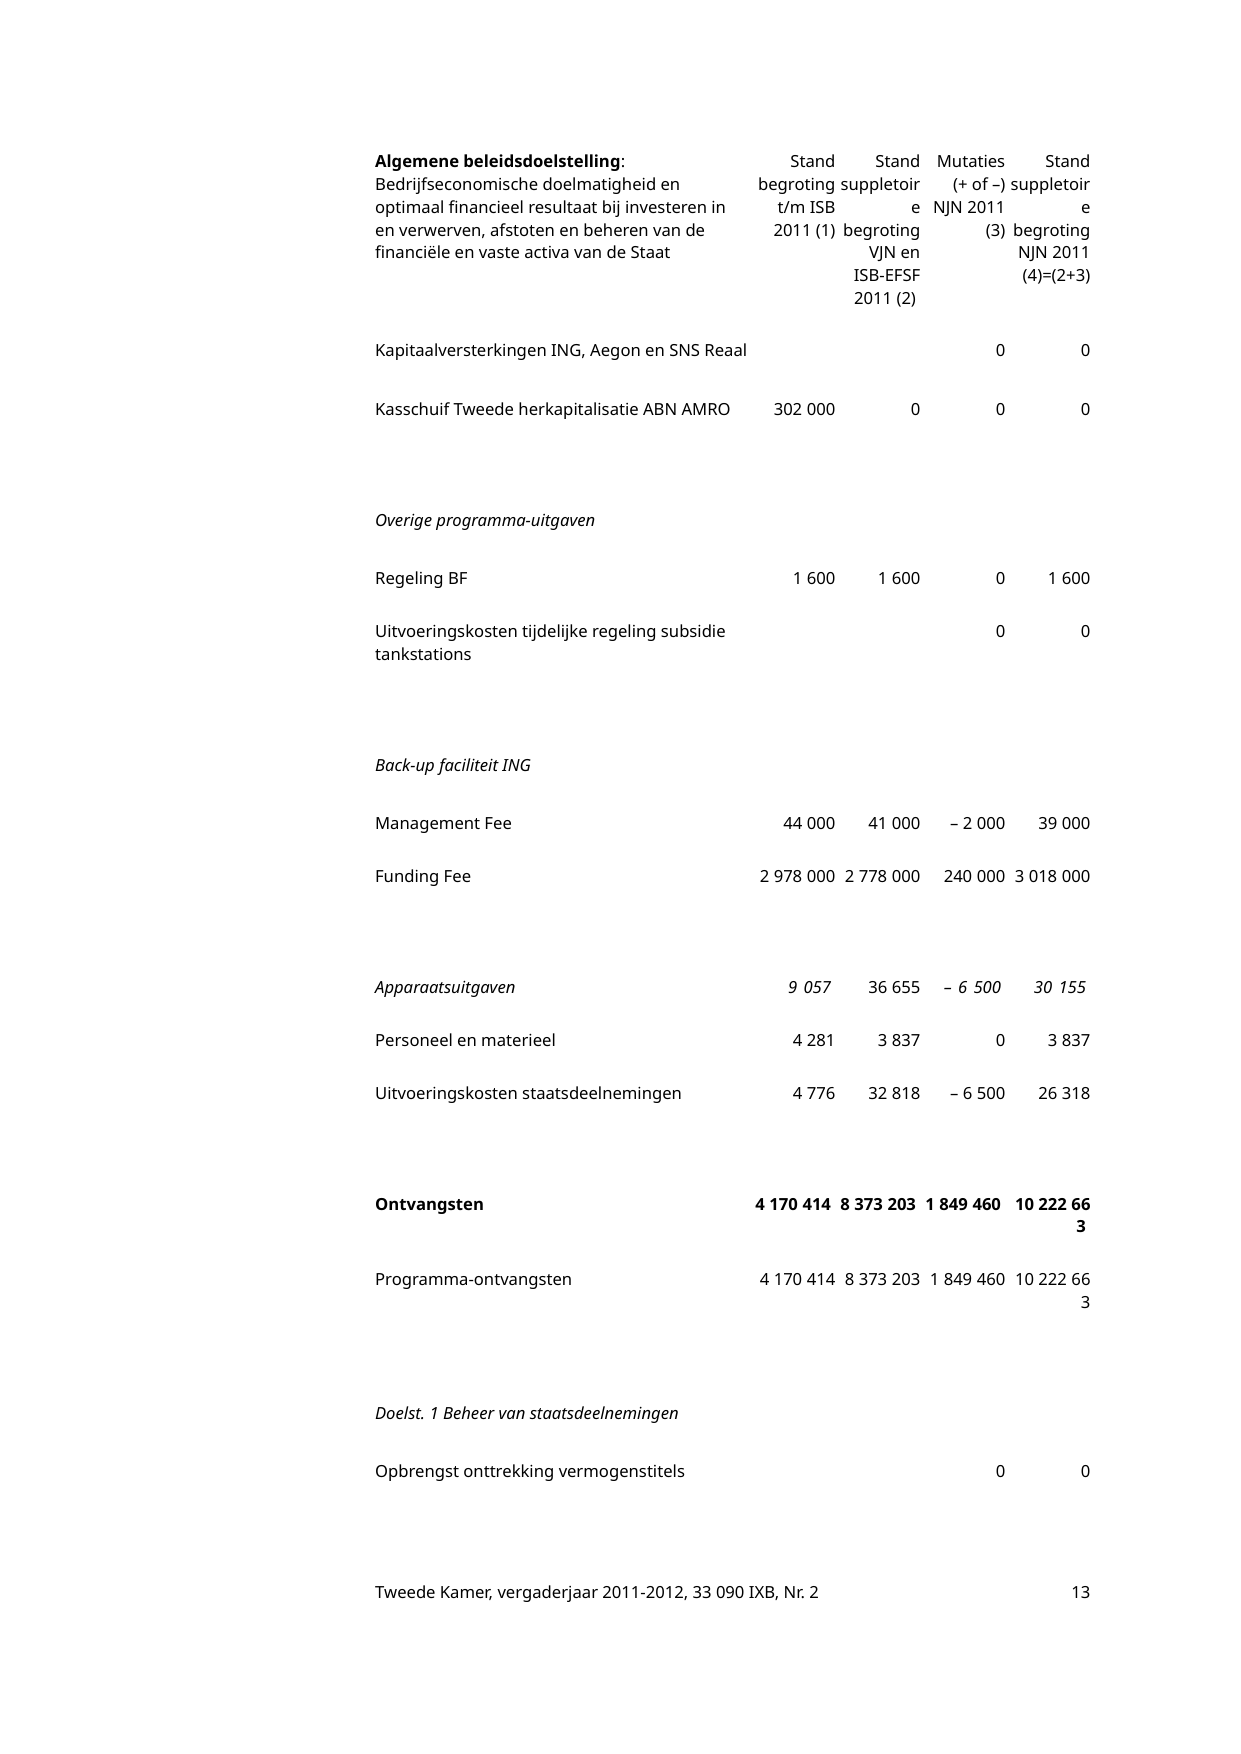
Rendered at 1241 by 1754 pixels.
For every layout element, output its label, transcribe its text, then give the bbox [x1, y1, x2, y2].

table_cell [835, 1343, 920, 1402]
table_cell [1005, 1402, 1090, 1460]
table_cell Uitvoeringskosten tijdelijke regeling subsidie tankstations [375, 620, 750, 695]
table_cell [375, 1343, 750, 1402]
table_cell Funding Fee [375, 865, 750, 917]
table_cell [750, 450, 835, 508]
table_cell – 2 000 [920, 812, 1005, 865]
table_cell [375, 450, 750, 508]
table_cell 0 [920, 339, 1005, 397]
table_cell [835, 1460, 920, 1518]
table_cell 26 318 [1005, 1081, 1090, 1134]
table_cell [1005, 1343, 1090, 1402]
table_cell 0 [1005, 620, 1090, 695]
table_header Stand begroting t/m ISB 2011 (1) [750, 150, 835, 339]
table_cell Doelst. 1 Beheer van staatsdeelnemingen [375, 1402, 750, 1460]
table_cell [1005, 509, 1090, 567]
table_cell 1 600 [750, 567, 835, 620]
table_cell 4 170 414 [750, 1193, 835, 1268]
table_cell 30 155 [1005, 976, 1090, 1028]
table_cell 1 600 [835, 567, 920, 620]
table_cell [920, 1402, 1005, 1460]
table_cell 302 000 [750, 398, 835, 450]
table_cell [1005, 695, 1090, 753]
table_header Mutaties (+ of –) NJN 2011 (3) [920, 150, 1005, 339]
table_cell 4 281 [750, 1029, 835, 1081]
table_cell 0 [920, 398, 1005, 450]
table_cell Overige programma-uitgaven [375, 509, 750, 567]
table_cell [1005, 918, 1090, 976]
table_cell [835, 620, 920, 695]
table_cell [1005, 754, 1090, 812]
table_header Stand suppletoire begroting VJN en ISB-EFSF 2011 (2) [835, 150, 920, 339]
table_cell 0 [920, 1460, 1005, 1518]
table_cell 4 776 [750, 1081, 835, 1134]
table_cell 2 978 000 [750, 865, 835, 917]
table_cell 1 849 460 [920, 1268, 1005, 1343]
table_cell [835, 450, 920, 508]
table_cell Uitvoeringskosten staatsdeelnemingen [375, 1081, 750, 1134]
table_cell Management Fee [375, 812, 750, 865]
table_cell Opbrengst onttrekking vermogenstitels [375, 1460, 750, 1518]
table_cell 39 000 [1005, 812, 1090, 865]
table_cell [750, 695, 835, 753]
table_cell [750, 339, 835, 397]
table_cell [1005, 450, 1090, 508]
table_header Stand suppletoire begroting NJN 2011 (4)=(2+3) [1005, 150, 1090, 339]
table_cell [750, 509, 835, 567]
table_cell [1005, 1134, 1090, 1192]
table_cell Regeling BF [375, 567, 750, 620]
table_cell 1 600 [1005, 567, 1090, 620]
table_cell 10 222 663 [1005, 1193, 1090, 1268]
table_cell 1 849 460 [920, 1193, 1005, 1268]
table_cell [750, 754, 835, 812]
table_cell Kapitaalversterkingen ING, Aegon en SNS Reaal [375, 339, 750, 397]
table_cell [920, 1134, 1005, 1192]
table_cell 8 373 203 [835, 1193, 920, 1268]
table_cell [835, 339, 920, 397]
table_cell [920, 695, 1005, 753]
table_cell – 6 500 [920, 976, 1005, 1028]
table_cell 2 778 000 [835, 865, 920, 917]
table_cell 3 018 000 [1005, 865, 1090, 917]
table_cell Apparaatsuitgaven [375, 976, 750, 1028]
table_cell [835, 1402, 920, 1460]
table_cell 0 [835, 398, 920, 450]
table_cell 0 [1005, 339, 1090, 397]
table_cell 0 [1005, 398, 1090, 450]
table_cell [920, 754, 1005, 812]
table_cell 3 837 [1005, 1029, 1090, 1081]
table_cell [750, 620, 835, 695]
table_cell 0 [920, 567, 1005, 620]
table_cell 240 000 [920, 865, 1005, 917]
table_cell Ontvangsten [375, 1193, 750, 1268]
table_cell 41 000 [835, 812, 920, 865]
table_cell 36 655 [835, 976, 920, 1028]
table_cell [920, 450, 1005, 508]
table_cell 0 [1005, 1460, 1090, 1518]
table_cell 3 837 [835, 1029, 920, 1081]
table_cell [835, 754, 920, 812]
table_cell [750, 918, 835, 976]
table_cell 9 057 [750, 976, 835, 1028]
table_cell Kasschuif Tweede herkapitalisatie ABN AMRO [375, 398, 750, 450]
table_cell [750, 1134, 835, 1192]
table_cell [750, 1343, 835, 1402]
table_cell [375, 918, 750, 976]
table_cell Programma-ontvangsten [375, 1268, 750, 1343]
table_cell – 6 500 [920, 1081, 1005, 1134]
table_cell [920, 509, 1005, 567]
table_cell 0 [920, 1029, 1005, 1081]
table_cell [920, 918, 1005, 976]
table_cell [835, 1134, 920, 1192]
table_header Algemene beleidsdoelstelling: Bedrijfseconomische doelmatigheid en optimaal financieel resultaat bij investeren in en verwerven, afstoten en beheren van de financiële en vaste activa van de Staat [375, 150, 750, 339]
table_cell [835, 509, 920, 567]
table_cell 0 [920, 620, 1005, 695]
table_cell Back-up faciliteit ING [375, 754, 750, 812]
table_cell [750, 1402, 835, 1460]
table_cell [375, 695, 750, 753]
table_cell 4 170 414 [750, 1268, 835, 1343]
table_cell [375, 1134, 750, 1192]
table_cell [920, 1343, 1005, 1402]
table_cell [835, 918, 920, 976]
table_cell 8 373 203 [835, 1268, 920, 1343]
table_cell [835, 695, 920, 753]
table_cell [750, 1460, 835, 1518]
table_cell 44 000 [750, 812, 835, 865]
table_cell 10 222 663 [1005, 1268, 1090, 1343]
table_cell 32 818 [835, 1081, 920, 1134]
table_cell Personeel en materieel [375, 1029, 750, 1081]
